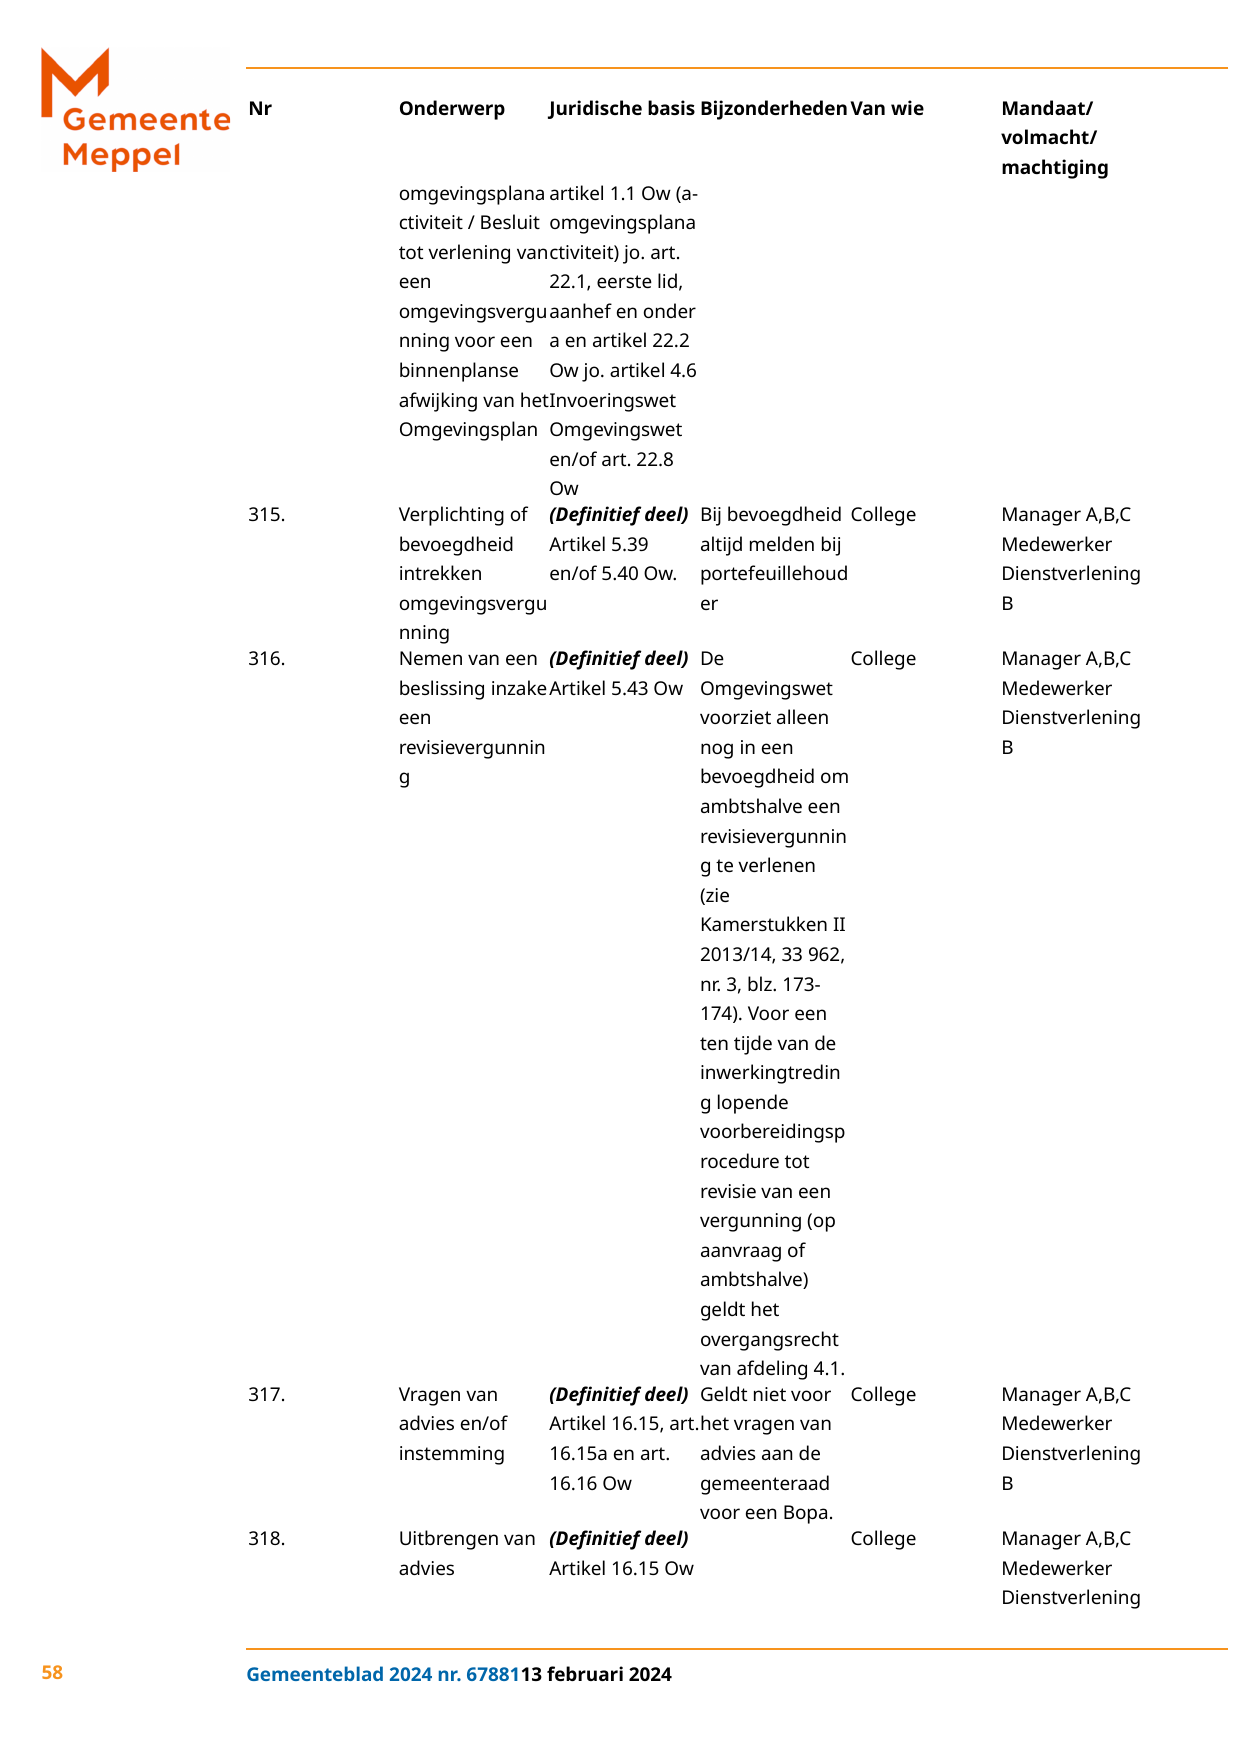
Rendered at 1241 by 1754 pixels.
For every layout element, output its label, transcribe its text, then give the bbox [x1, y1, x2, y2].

table_cell Manager A,B,C Medewerker Dienstverlening [1001, 1525, 1152, 1610]
table_cell Uitbrengen van advies [399, 1525, 549, 1610]
table_cell Manager A,B,C Medewerker Dienstverlening B [1001, 501, 1152, 645]
table_cell College [850, 1525, 1001, 1610]
table_cell [850, 180, 1001, 501]
table_cell (Definitief deel) Artikel 5.43 Ow [549, 645, 700, 1381]
table_cell [248, 501, 398, 645]
table_cell [248, 1525, 398, 1610]
picture [41, 47, 231, 172]
table_header Juridische basis [549, 95, 700, 180]
table_cell Manager A,B,C Medewerker Dienstverlening B [1001, 645, 1152, 1381]
table_cell De Omgevingswet voorziet alleen nog in een bevoegdheid om ambtshalve een revisievergunning te verlenen (zie Kamerstukken II 2013/14, 33 962, nr. 3, blz. 173-174). Voor een ten tijde van de inwerkingtreding lopende voorbereidingsprocedure tot revisie van een vergunning (op aanvraag of ambtshalve) geldt het overgangsrecht van afdeling 4.1. [700, 645, 850, 1381]
table_cell Geldt niet voor het vragen van advies aan de gemeenteraad voor een Bopa. [700, 1381, 850, 1525]
table_cell Nemen van een beslissing inzake een revisievergunning [399, 645, 549, 1381]
table_header Nr [248, 95, 398, 180]
table_cell College [850, 501, 1001, 645]
table_cell Verplichting of bevoegdheid intrekken omgevingsvergunning [399, 501, 549, 645]
table_header Bijzonderheden [700, 95, 850, 180]
table_cell artikel 1.1 Ow (a-omgevingsplanactiviteit) jo. art. 22.1, eerste lid, aanhef en onder a en artikel 22.2 Ow jo. artikel 4.6 Invoeringswet Omgevingswet en/of art. 22.8 Ow [549, 180, 700, 501]
table_cell College [850, 645, 1001, 1381]
table_cell [700, 1525, 850, 1610]
table_cell (Definitief deel) Artikel 16.15 Ow [549, 1525, 700, 1610]
table_header Onderwerp [399, 95, 549, 180]
table_cell [248, 1381, 398, 1525]
table_cell [700, 180, 850, 501]
table_cell Manager A,B,C Medewerker Dienstverlening B [1001, 1381, 1152, 1525]
table_cell (Definitief deel) Artikel 16.15, art. 16.15a en art. 16.16 Ow [549, 1381, 700, 1525]
table_cell College [850, 1381, 1001, 1525]
table_cell [248, 645, 398, 1381]
table_cell [248, 180, 398, 501]
table_cell [1001, 180, 1152, 501]
table_cell Vragen van advies en/of instemming [399, 1381, 549, 1525]
table_cell omgevingsplanactiviteit / Besluit tot verlening van een omgevingsvergunning voor een binnenplanse afwijking van het Omgevingsplan [399, 180, 549, 501]
table_cell (Definitief deel) Artikel 5.39 en/of 5.40 Ow. [549, 501, 700, 645]
table_header Van wie [850, 95, 1001, 180]
table_header Mandaat/volmacht/machtiging [1001, 95, 1152, 180]
table_cell Bij bevoegdheid altijd melden bij portefeuillehouder [700, 501, 850, 645]
